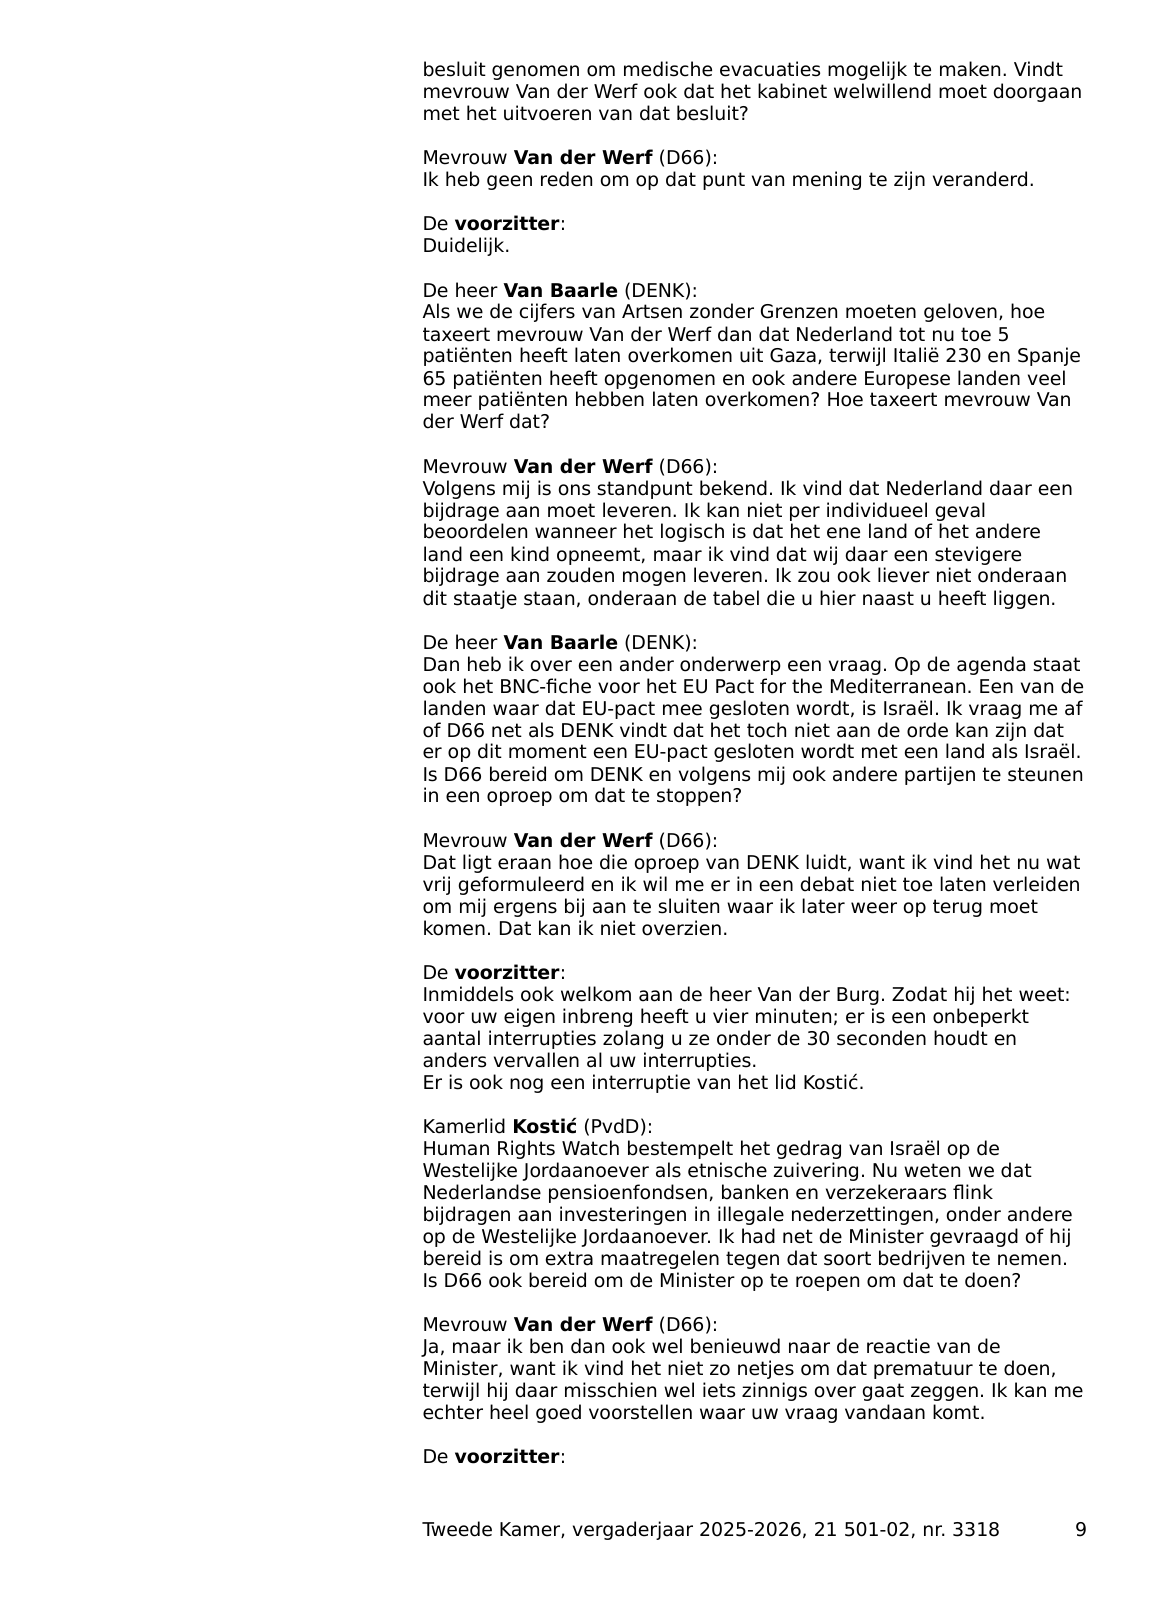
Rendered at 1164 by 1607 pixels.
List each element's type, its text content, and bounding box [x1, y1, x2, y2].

text Mevrouw Van der Werf (D66): [422, 456, 1087, 477]
text Er is ook nog een interruptie van het lid Kostić. [422, 1072, 1087, 1093]
text Dat ligt eraan hoe die oproep van DENK luidt, want ik vind het nu wat vrij geformuleerd en ik wil me er in een debat niet toe laten verleiden om mij ergens bij aan te sluiten waar ik later weer op terug moet komen. Dat kan ik niet overzien. [422, 852, 1087, 939]
text Mevrouw Van der Werf (D66): [422, 829, 1087, 852]
text Mevrouw Van der Werf (D66): [422, 147, 1087, 169]
text De voorzitter: [422, 962, 1087, 984]
text besluit genomen om medische evacuaties mogelijk te maken. Vindt mevrouw Van der Werf ook dat het kabinet welwillend moet doorgaan met het uitvoeren van dat besluit? [422, 59, 1087, 125]
text Duidelijk. [422, 235, 1087, 257]
text De voorzitter: [422, 1446, 1087, 1468]
text De heer Van Baarle (DENK): [422, 632, 1087, 653]
text De voorzitter: [422, 213, 1087, 235]
text Ik heb geen reden om op dat punt van mening te zijn veranderd. [422, 169, 1087, 191]
text Mevrouw Van der Werf (D66): [422, 1314, 1087, 1336]
text Kamerlid Kostić (PvdD): [422, 1116, 1087, 1138]
text Ja, maar ik ben dan ook wel benieuwd naar de reactie van de Minister, want ik vind het niet zo netjes om dat prematuur te doen, terwijl hij daar misschien wel iets zinnigs over gaat zeggen. Ik kan me echter heel goed voorstellen waar uw vraag vandaan komt. [422, 1336, 1087, 1424]
text De heer Van Baarle (DENK): [422, 279, 1087, 301]
text Dan heb ik over een ander onderwerp een vraag. Op de agenda staat ook het BNC-fiche voor het EU Pact for the Mediterranean. Een van de landen waar dat EU-pact mee gesloten wordt, is Israël. Ik vraag me af of D66 net als DENK vindt dat het toch niet aan de orde kan zijn dat er op dit moment een EU-pact gesloten wordt met een land als Israël. Is D66 bereid om DENK en volgens mij ook andere partijen te steunen in een oproep om dat te stoppen? [422, 653, 1087, 807]
text Inmiddels ook welkom aan de heer Van der Burg. Zodat hij het weet: voor uw eigen inbreng heeft u vier minuten; er is een onbeperkt aantal interrupties zolang u ze onder de 30 seconden houdt en anders vervallen al uw interrupties. [422, 984, 1087, 1072]
text Human Rights Watch bestempelt het gedrag van Israël op de Westelijke Jordaanoever als etnische zuivering. Nu weten we dat Nederlandse pensioenfondsen, banken en verzekeraars flink bijdragen aan investeringen in illegale nederzettingen, onder andere op de Westelijke Jordaanoever. Ik had net de Minister gevraagd of hij bereid is om extra maatregelen tegen dat soort bedrijven te nemen. Is D66 ook bereid om de Minister op te roepen om dat te doen? [422, 1138, 1087, 1292]
text Als we de cijfers van Artsen zonder Grenzen moeten geloven, hoe taxeert mevrouw Van der Werf dan dat Nederland tot nu toe 5 patiënten heeft laten overkomen uit Gaza, terwijl Italië 230 en Spanje 65 patiënten heeft opgenomen en ook andere Europese landen veel meer patiënten hebben laten overkomen? Hoe taxeert mevrouw Van der Werf dat? [422, 301, 1087, 433]
text Volgens mij is ons standpunt bekend. Ik vind dat Nederland daar een bijdrage aan moet leveren. Ik kan niet per individueel geval beoordelen wanneer het logisch is dat het ene land of het andere land een kind opneemt, maar ik vind dat wij daar een stevigere bijdrage aan zouden mogen leveren. Ik zou ook liever niet onderaan dit staatje staan, onderaan de tabel die u hier naast u heeft liggen. [422, 477, 1087, 609]
